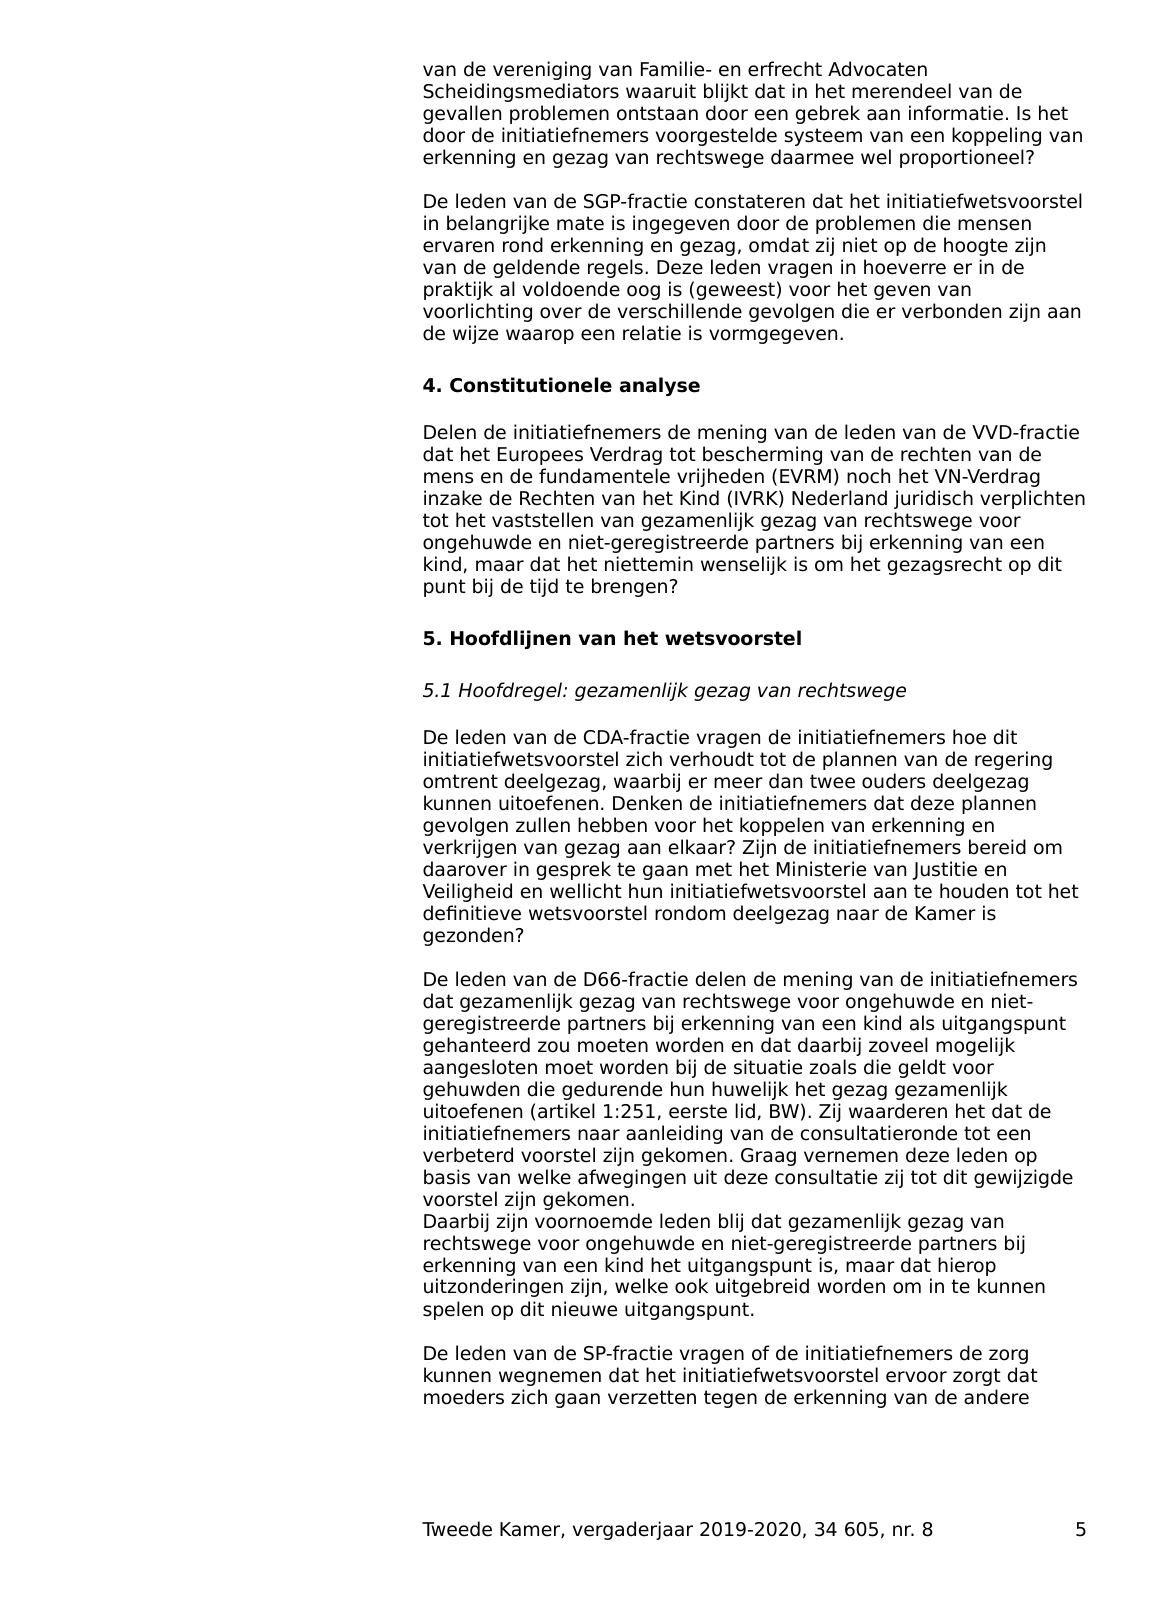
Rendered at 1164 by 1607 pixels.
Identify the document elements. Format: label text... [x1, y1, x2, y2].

text Daarbij zijn voornoemde leden blij dat gezamenlijk gezag van rechtswege voor ongehuwde en niet-geregistreerde partners bij erkenning van een kind het uitgangspunt is, maar dat hierop uitzonderingen zijn, welke ook uitgebreid worden om in te kunnen spelen op dit nieuwe uitgangspunt. [422, 1211, 1087, 1320]
text van de vereniging van Familie- en erfrecht Advocaten Scheidingsmediators waaruit blijkt dat in het merendeel van de gevallen problemen ontstaan door een gebrek aan informatie. Is het door de initiatiefnemers voorgestelde systeem van een koppeling van erkenning en gezag van rechtswege daarmee wel proportioneel? [422, 59, 1087, 169]
subtitle 4. Constitutionele analyse [422, 375, 1087, 397]
text De leden van de CDA-fractie vragen de initiatiefnemers hoe dit initiatiefwetsvoorstel zich verhoudt tot de plannen van de regering omtrent deelgezag, waarbij er meer dan twee ouders deelgezag kunnen uitoefenen. Denken de initiatiefnemers dat deze plannen gevolgen zullen hebben voor het koppelen van erkenning en verkrijgen van gezag aan elkaar? Zijn de initiatiefnemers bereid om daarover in gesprek te gaan met het Ministerie van Justitie en Veiligheid en wellicht hun initiatiefwetsvoorstel aan te houden tot het definitieve wetsvoorstel rondom deelgezag naar de Kamer is gezonden? [422, 727, 1087, 947]
subtitle 5.1 Hoofdregel: gezamenlijk gezag van rechtswege [422, 680, 1087, 702]
text De leden van de SGP-fractie constateren dat het initiatiefwetsvoorstel in belangrijke mate is ingegeven door de problemen die mensen ervaren rond erkenning en gezag, omdat zij niet op de hoogte zijn van de geldende regels. Deze leden vragen in hoeverre er in de praktijk al voldoende oog is (geweest) voor het geven van voorlichting over de verschillende gevolgen die er verbonden zijn aan de wijze waarop een relatie is vormgegeven. [422, 191, 1087, 345]
text Delen de initiatiefnemers de mening van de leden van de VVD-fractie dat het Europees Verdrag tot bescherming van de rechten van de mens en de fundamentele vrijheden (EVRM) noch het VN-Verdrag inzake de Rechten van het Kind (IVRK) Nederland juridisch verplichten tot het vaststellen van gezamenlijk gezag van rechtswege voor ongehuwde en niet-geregistreerde partners bij erkenning van een kind, maar dat het niettemin wenselijk is om het gezagsrecht op dit punt bij de tijd te brengen? [422, 422, 1087, 598]
text De leden van de D66-fractie delen de mening van de initiatiefnemers dat gezamenlijk gezag van rechtswege voor ongehuwde en niet-geregistreerde partners bij erkenning van een kind als uitgangspunt gehanteerd zou moeten worden en dat daarbij zoveel mogelijk aangesloten moet worden bij de situatie zoals die geldt voor gehuwden die gedurende hun huwelijk het gezag gezamenlijk uitoefenen (artikel 1:251, eerste lid, BW). Zij waarderen het dat de initiatiefnemers naar aanleiding van de consultatieronde tot een verbeterd voorstel zijn gekomen. Graag vernemen deze leden op basis van welke afwegingen uit deze consultatie zij tot dit gewijzigde voorstel zijn gekomen. [422, 969, 1087, 1211]
subtitle 5. Hoofdlijnen van het wetsvoorstel [422, 628, 1087, 650]
text De leden van de SP-fractie vragen of de initiatiefnemers de zorg kunnen wegnemen dat het initiatiefwetsvoorstel ervoor zorgt dat moeders zich gaan verzetten tegen de erkenning van de andere [422, 1343, 1087, 1408]
